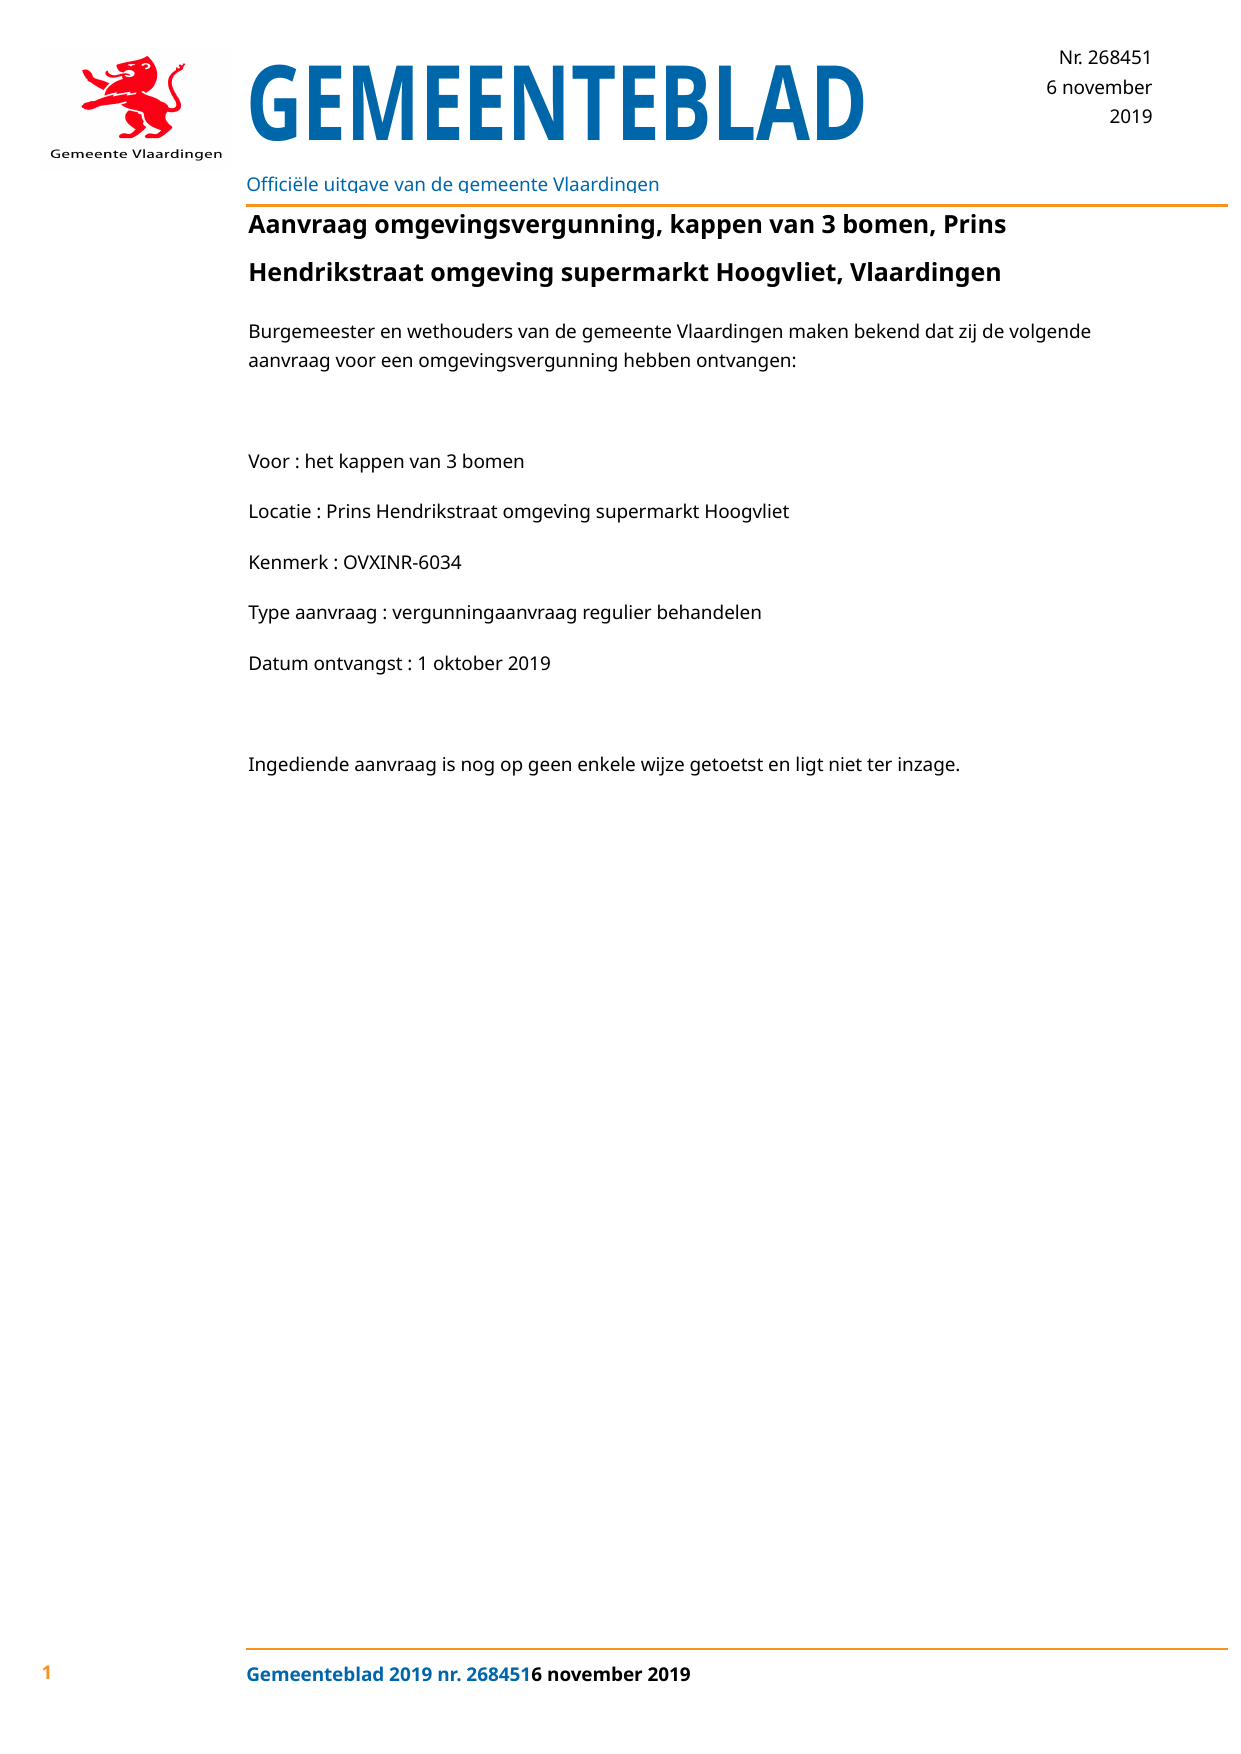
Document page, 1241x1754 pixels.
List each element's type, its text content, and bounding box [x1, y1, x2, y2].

text Type aanvraag : vergunningaanvraag regulier behandelen [248, 599, 1152, 625]
text Kenmerk : OVXINR-6034 [248, 549, 1152, 575]
text Voor : het kappen van 3 bomen [248, 448, 1152, 474]
text Burgemeester en wethouders van de gemeente Vlaardingen maken bekend dat zij de volgende aanvraag voor een omgevingsvergunning hebben ontvangen: [248, 318, 1152, 373]
text Aanvraag omgevingsvergunning, kappen van 3 bomen, Prins Hendrikstraat omgeving supermarkt Hoogvliet, Vlaardingen [248, 207, 1152, 288]
text Locatie : Prins Hendrikstraat omgeving supermarkt Hoogvliet [248, 499, 1152, 524]
text Datum ontvangst : 1 oktober 2019 [248, 650, 1152, 676]
picture [41, 47, 231, 172]
text Ingediende aanvraag is nog op geen enkele wijze getoetst en ligt niet ter inzage. [248, 751, 1152, 777]
